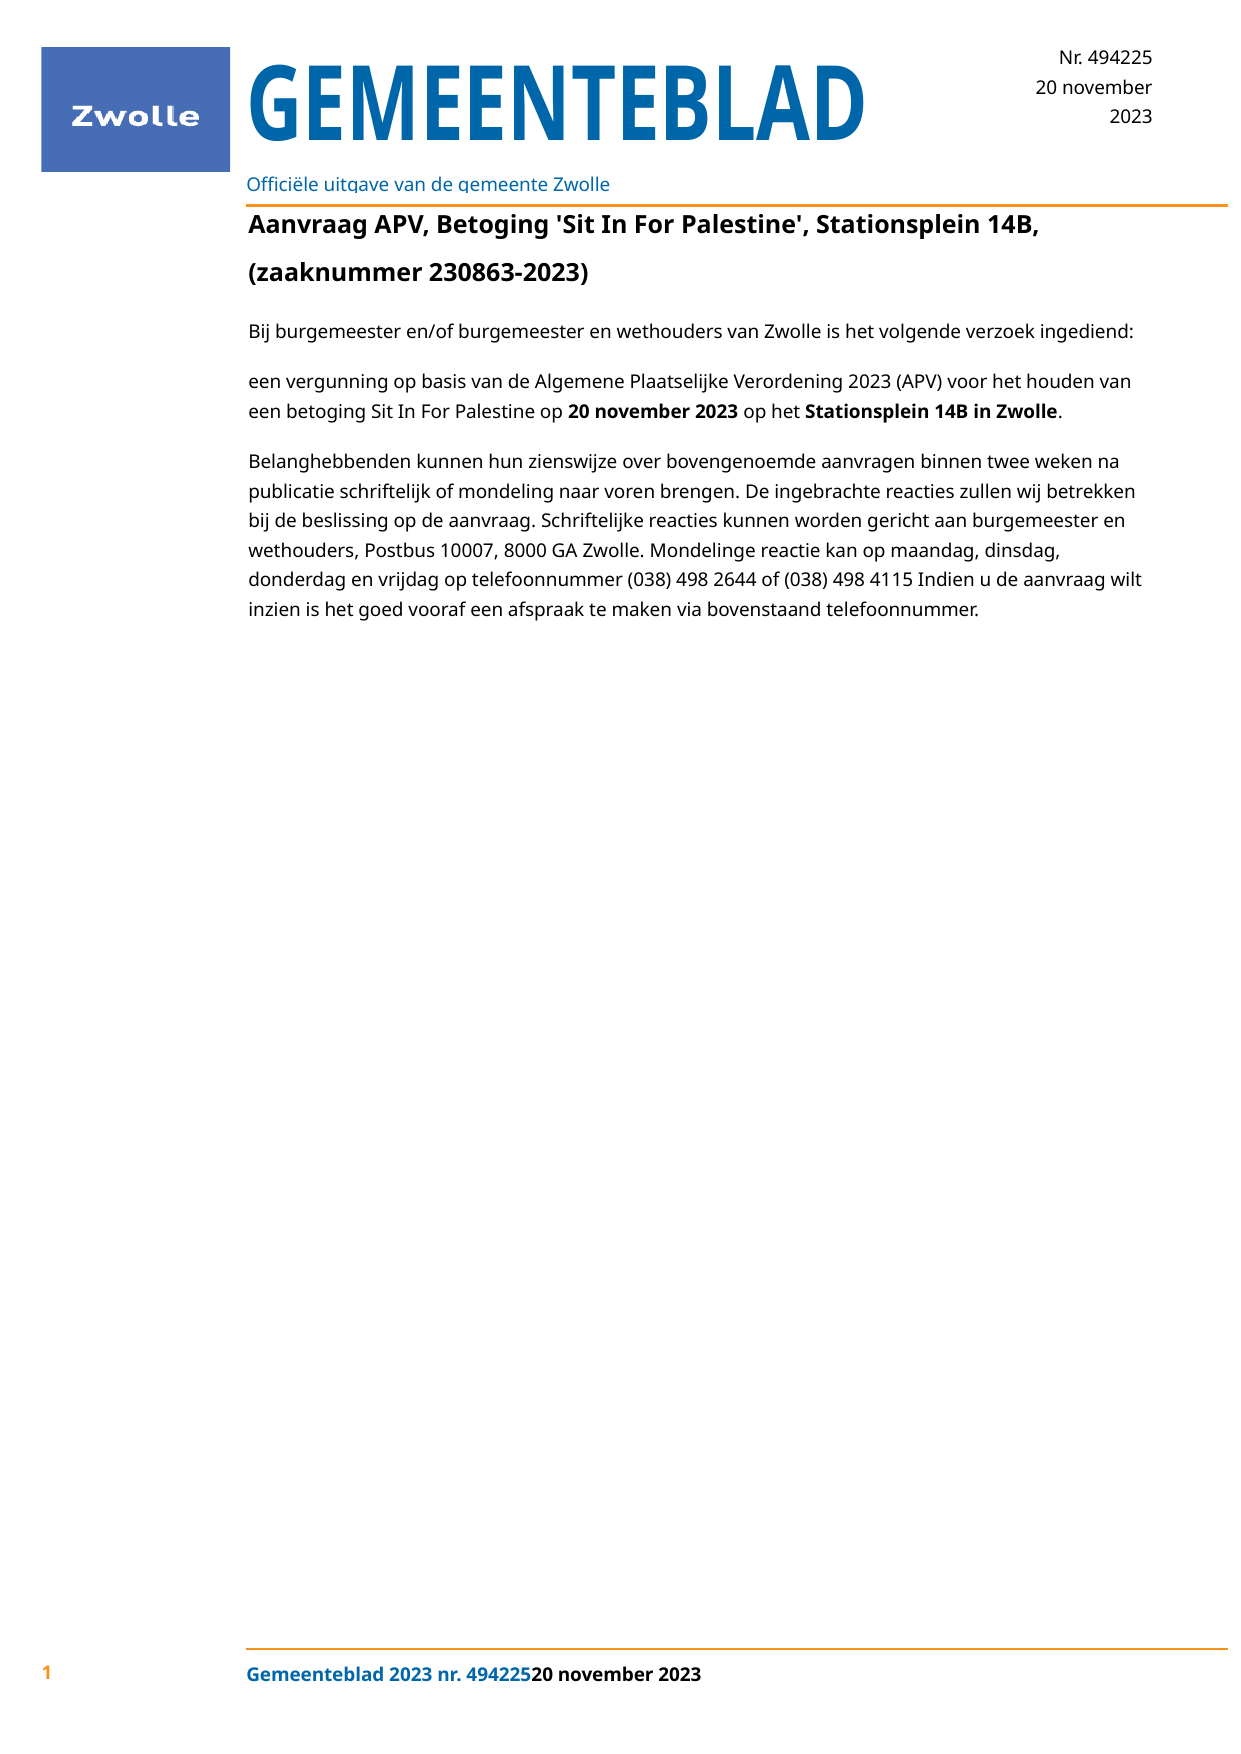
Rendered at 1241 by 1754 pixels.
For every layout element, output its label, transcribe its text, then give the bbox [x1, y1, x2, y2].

text een vergunning op basis van de Algemene Plaatselijke Verordening 2023 (APV) voor het houden van een betoging Sit In For Palestine op 20 november 2023 op het Stationsplein 14B in Zwolle. [248, 368, 1152, 424]
text Bij burgemeester en/of burgemeester en wethouders van Zwolle is het volgende verzoek ingediend: [248, 318, 1152, 344]
picture [41, 47, 231, 172]
text Aanvraag APV, Betoging 'Sit In For Palestine', Stationsplein 14B, (zaaknummer 230863-2023) [248, 207, 1152, 288]
text Belanghebbenden kunnen hun zienswijze over bovengenoemde aanvragen binnen twee weken na publicatie schriftelijk of mondeling naar voren brengen. De ingebrachte reacties zullen wij betrekken bij de beslissing op de aanvraag. Schriftelijke reacties kunnen worden gericht aan burgemeester en wethouders, Postbus 10007, 8000 GA Zwolle. Mondelinge reactie kan op maandag, dinsdag, donderdag en vrijdag op telefoonnummer (038) 498 2644 of (038) 498 4115 Indien u de aanvraag wilt inzien is het goed vooraf een afspraak te maken via bovenstaand telefoonnummer. [248, 448, 1152, 622]
